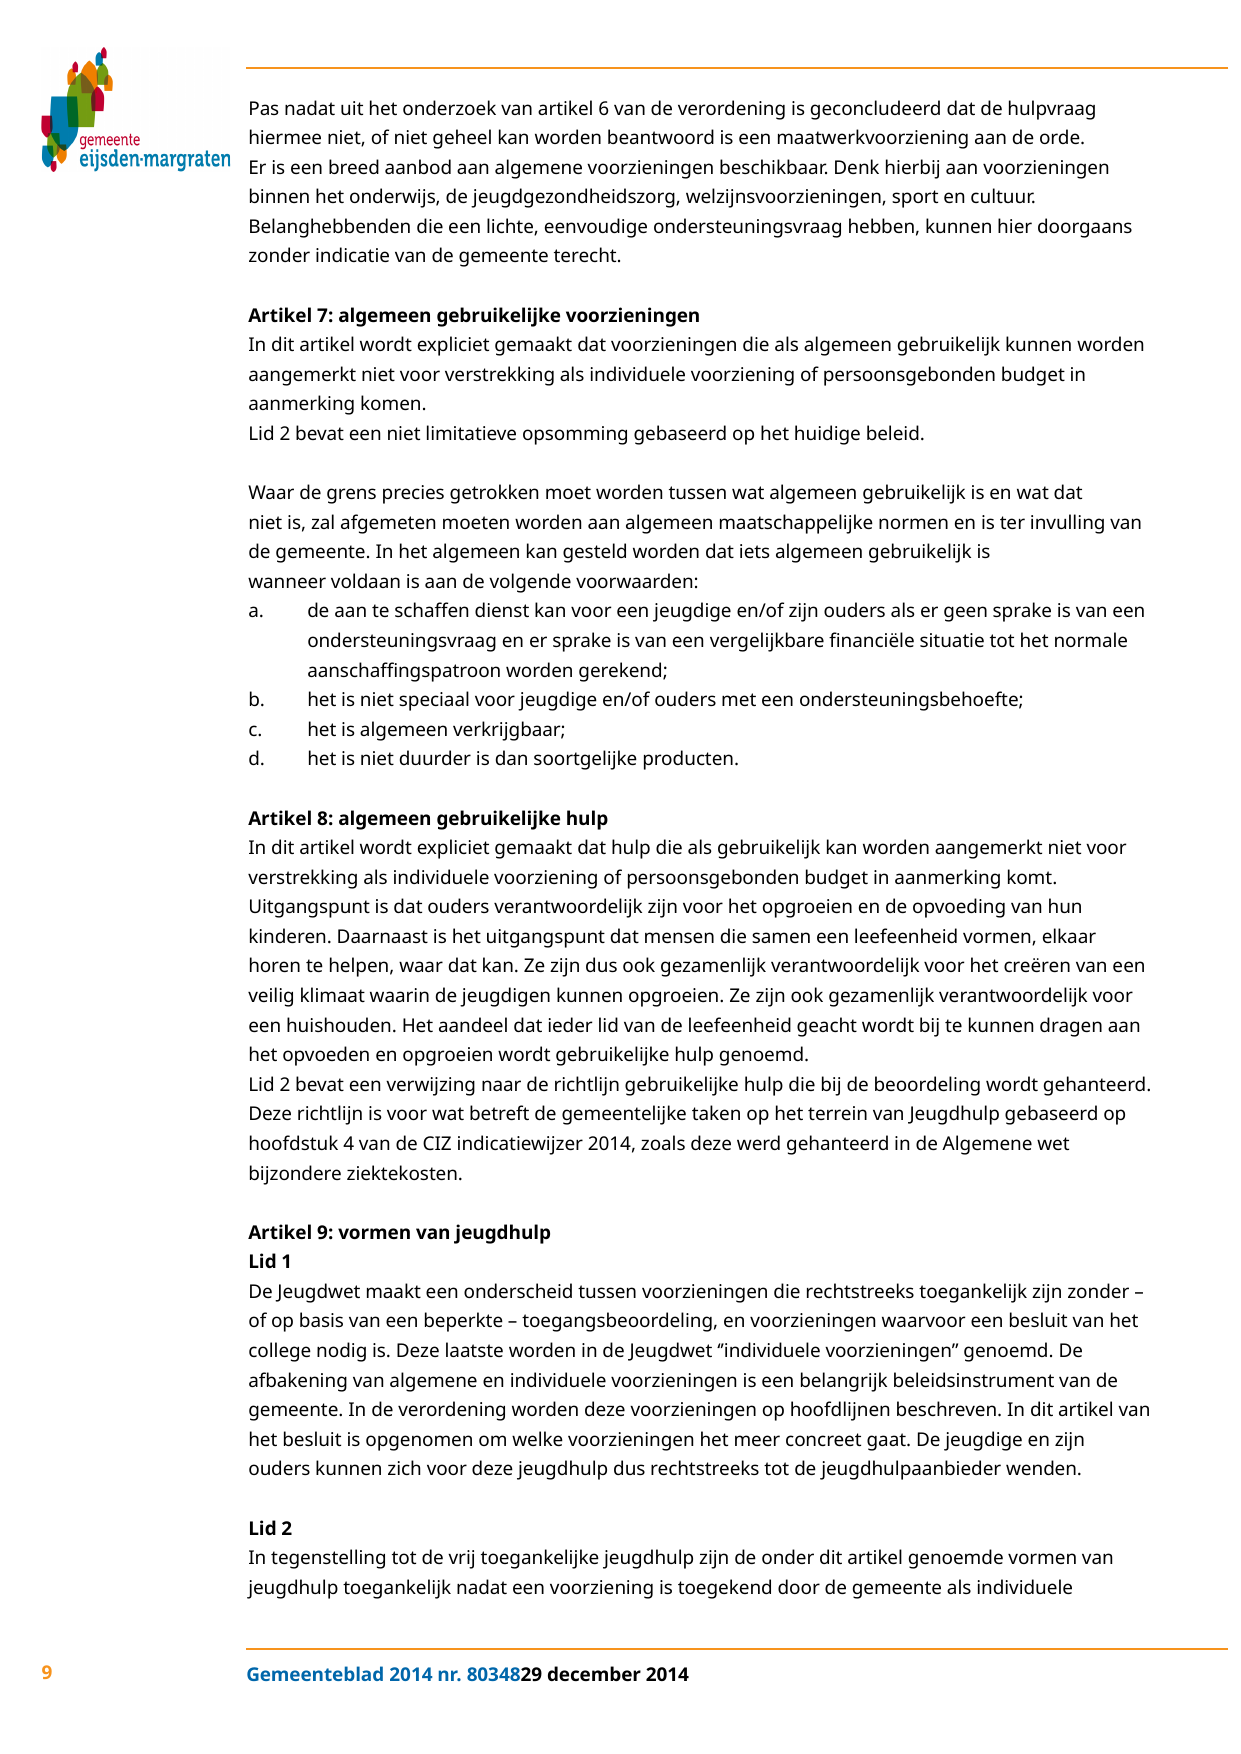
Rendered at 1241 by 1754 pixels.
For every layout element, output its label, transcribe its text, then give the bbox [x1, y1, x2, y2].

list het is niet duurder is dan soortgelijke producten. [248, 746, 1152, 771]
list de aan te schaffen dienst kan voor een jeugdige en/of zijn ouders als er geen sprake is van een ondersteuningsvraag en er sprake is van een vergelijkbare financiële situatie tot het normale aanschaffingspatroon worden gerekend; [248, 598, 1152, 683]
text Lid 2 bevat een verwijzing naar de richtlijn gebruikelijke hulp die bij de beoordeling wordt gehanteerd. Deze richtlijn is voor wat betreft de gemeentelijke taken op het terrein van Jeugdhulp gebaseerd op hoofdstuk 4 van de CIZ indicatiewijzer 2014, zoals deze werd gehanteerd in de Algemene wet bijzondere ziektekosten. [248, 1071, 1152, 1186]
text Lid 2 bevat een niet limitatieve opsomming gebaseerd op het huidige beleid. [248, 420, 1152, 446]
text Lid 1 [248, 1248, 1152, 1274]
text In dit artikel wordt expliciet gemaakt dat hulp die als gebruikelijk kan worden aangemerkt niet voor verstrekking als individuele voorziening of persoonsgebonden budget in aanmerking komt. [248, 834, 1152, 890]
text wanneer voldaan is aan de volgende voorwaarden: [248, 568, 1152, 594]
text Waar de grens precies getrokken moet worden tussen wat algemeen gebruikelijk is en wat dat [248, 479, 1152, 505]
text Artikel 8: algemeen gebruikelijke hulp [248, 805, 1152, 831]
picture [41, 47, 231, 172]
text Pas nadat uit het onderzoek van artikel 6 van de verordening is geconcludeerd dat de hulpvraag hiermee niet, of niet geheel kan worden beantwoord is een maatwerkvoorziening aan de orde. [248, 95, 1152, 150]
list het is algemeen verkrijgbaar; [248, 716, 1152, 742]
text niet is, zal afgemeten moeten worden aan algemeen maatschappelijke normen en is ter invulling van de gemeente. In het algemeen kan gesteld worden dat iets algemeen gebruikelijk is [248, 509, 1152, 564]
text Uitgangspunt is dat ouders verantwoordelijk zijn voor het opgroeien en de opvoeding van hun kinderen. Daarnaast is het uitgangspunt dat mensen die samen een leefeenheid vormen, elkaar horen te helpen, waar dat kan. Ze zijn dus ook gezamenlijk verantwoordelijk voor het creëren van een veilig klimaat waarin de jeugdigen kunnen opgroeien. Ze zijn ook gezamenlijk verantwoordelijk voor een huishouden. Het aandeel dat ieder lid van de leefeenheid geacht wordt bij te kunnen dragen aan het opvoeden en opgroeien wordt gebruikelijke hulp genoemd. [248, 893, 1152, 1067]
text Er is een breed aanbod aan algemene voorzieningen beschikbaar. Denk hierbij aan voorzieningen binnen het onderwijs, de jeugdgezondheidszorg, welzijnsvoorzieningen, sport en cultuur. Belanghebbenden die een lichte, eenvoudige ondersteuningsvraag hebben, kunnen hier doorgaans zonder indicatie van de gemeente terecht. [248, 154, 1152, 268]
list het is niet speciaal voor jeugdige en/of ouders met een ondersteuningsbehoefte; [248, 686, 1152, 712]
text In dit artikel wordt expliciet gemaakt dat voorzieningen die als algemeen gebruikelijk kunnen worden aangemerkt niet voor verstrekking als individuele voorziening of persoonsgebonden budget in aanmerking komen. [248, 331, 1152, 416]
text De Jeugdwet maakt een onderscheid tussen voorzieningen die rechtstreeks toegankelijk zijn zonder – of op basis van een beperkte – toegangsbeoordeling, en voorzieningen waarvoor een besluit van het college nodig is. Deze laatste worden in de Jeugdwet ‘’individuele voorzieningen” genoemd. De afbakening van algemene en individuele voorzieningen is een belangrijk beleidsinstrument van de gemeente. In de verordening worden deze voorzieningen op hoofdlijnen beschreven. In dit artikel van het besluit is opgenomen om welke voorzieningen het meer concreet gaat. De jeugdige en zijn ouders kunnen zich voor deze jeugdhulp dus rechtstreeks tot de jeugdhulpaanbieder wenden. [248, 1278, 1152, 1481]
text In tegenstelling tot de vrij toegankelijke jeugdhulp zijn de onder dit artikel genoemde vormen van jeugdhulp toegankelijk nadat een voorziening is toegekend door de gemeente als individuele [248, 1544, 1152, 1600]
text Lid 2 [248, 1515, 1152, 1541]
text Artikel 9: vormen van jeugdhulp [248, 1219, 1152, 1245]
text Artikel 7: algemeen gebruikelijke voorzieningen [248, 302, 1152, 328]
